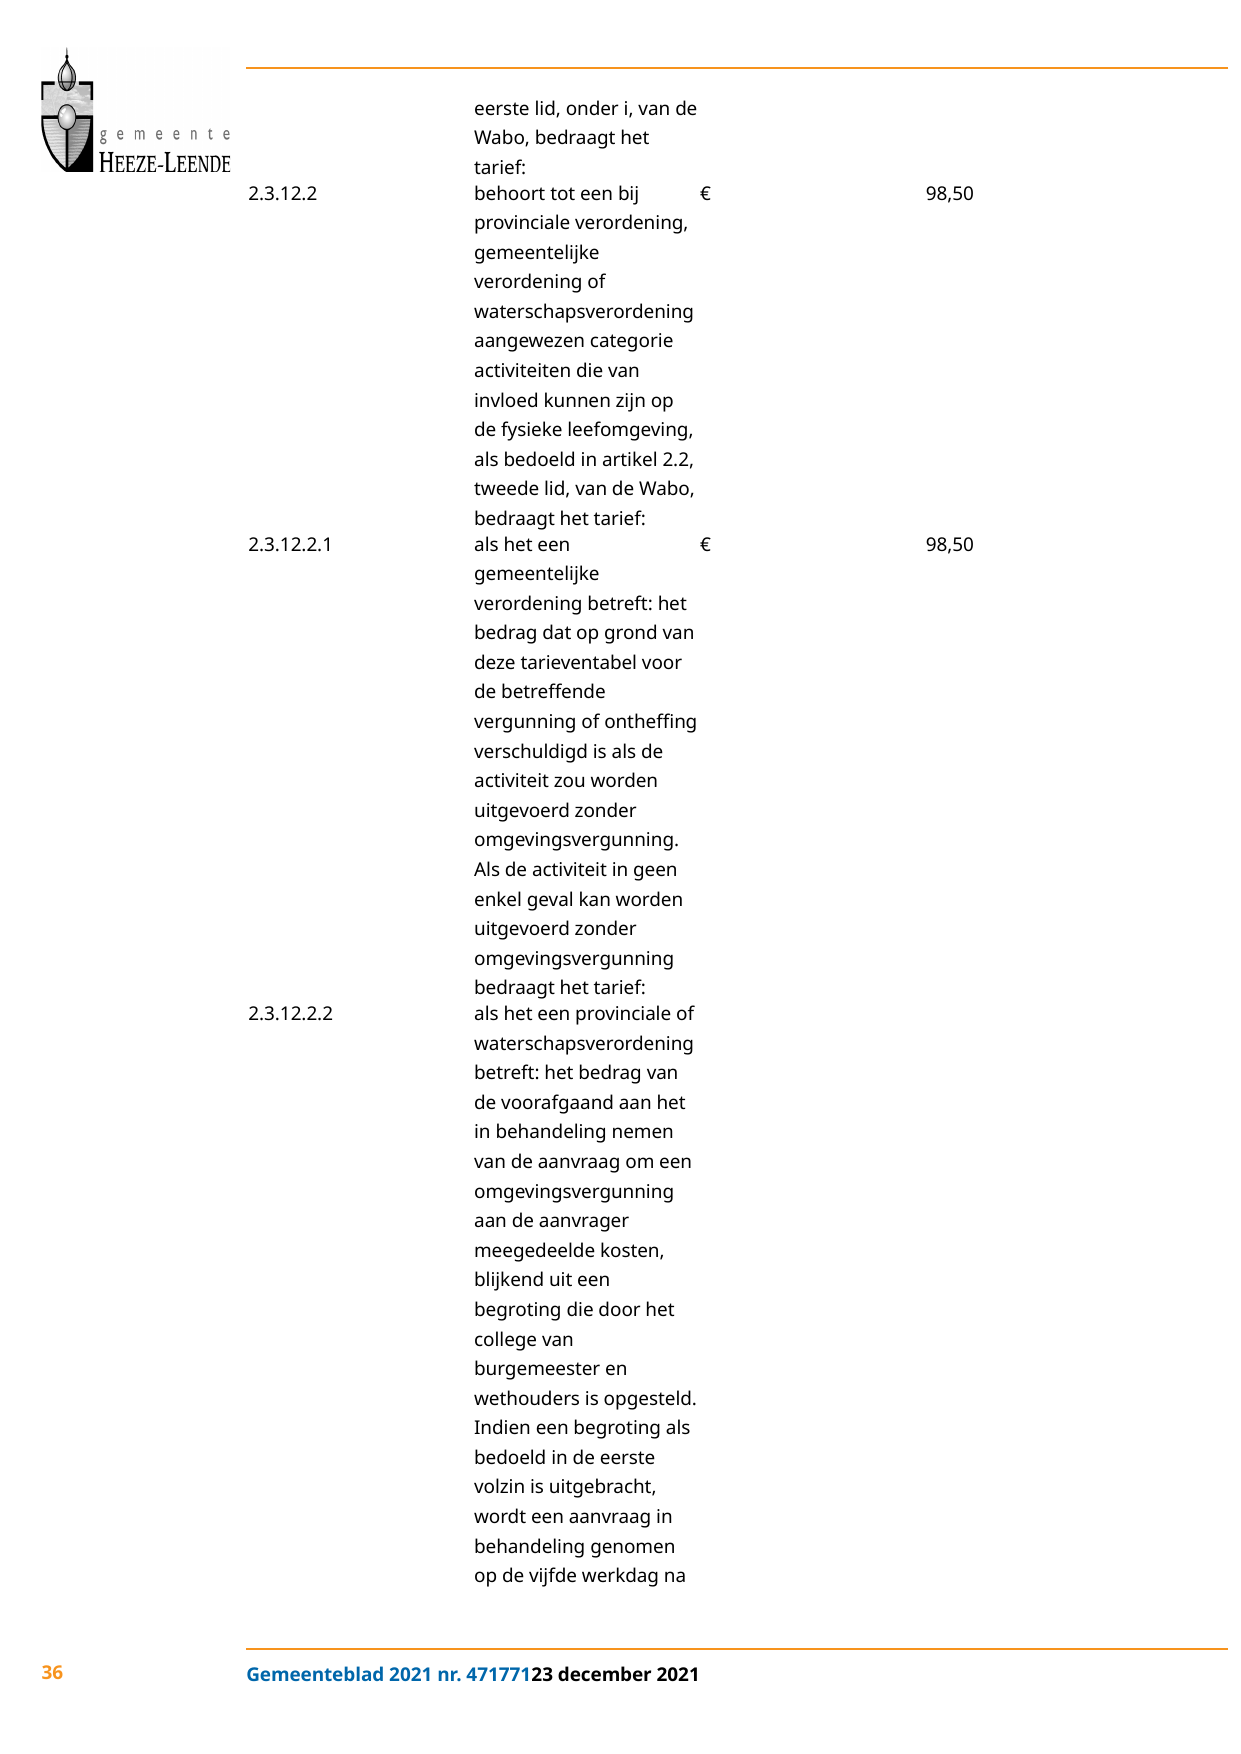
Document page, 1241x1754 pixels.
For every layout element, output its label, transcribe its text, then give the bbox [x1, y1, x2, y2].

table_cell € [700, 180, 926, 531]
table_cell € [700, 531, 926, 1000]
table_cell [700, 95, 926, 180]
picture [41, 47, 231, 172]
table_cell behoort tot een bij provinciale verordening, gemeentelijke verordening of waterschapsverordening aangewezen categorie activiteiten die van invloed kunnen zijn op de fysieke leefomgeving, als bedoeld in artikel 2.2, tweede lid, van de Wabo, bedraagt het tarief: [474, 180, 700, 531]
table_cell 2.3.12.2 [248, 180, 474, 531]
table_cell als het een gemeentelijke verordening betreft: het bedrag dat op grond van deze tarieventabel voor de betreffende vergunning of ontheffing verschuldigd is als de activiteit zou worden uitgevoerd zonder omgevingsvergunning. Als de activiteit in geen enkel geval kan worden uitgevoerd zonder omgevingsvergunning bedraagt het tarief: [474, 531, 700, 1000]
table_cell 98,50 [926, 180, 1152, 531]
table_cell 2.3.12.2.1 [248, 531, 474, 1000]
table_cell als het een provinciale of waterschapsverordening betreft: het bedrag van de voorafgaand aan het in behandeling nemen van de aanvraag om een omgevingsvergunning aan de aanvrager meegedeelde kosten, blijkend uit een begroting die door het college van burgemeester en wethouders is opgesteld. Indien een begroting als bedoeld in de eerste volzin is uitgebracht, wordt een aanvraag in behandeling genomen op de vijfde werkdag na [474, 1000, 700, 1588]
table_cell [926, 1000, 1152, 1588]
table_cell [926, 95, 1152, 180]
table_cell [700, 1000, 926, 1588]
table_cell eerste lid, onder i, van de Wabo, bedraagt het tarief: [474, 95, 700, 180]
table_cell 2.3.12.2.2 [248, 1000, 474, 1588]
table_cell 98,50 [926, 531, 1152, 1000]
table_cell [248, 95, 474, 180]
